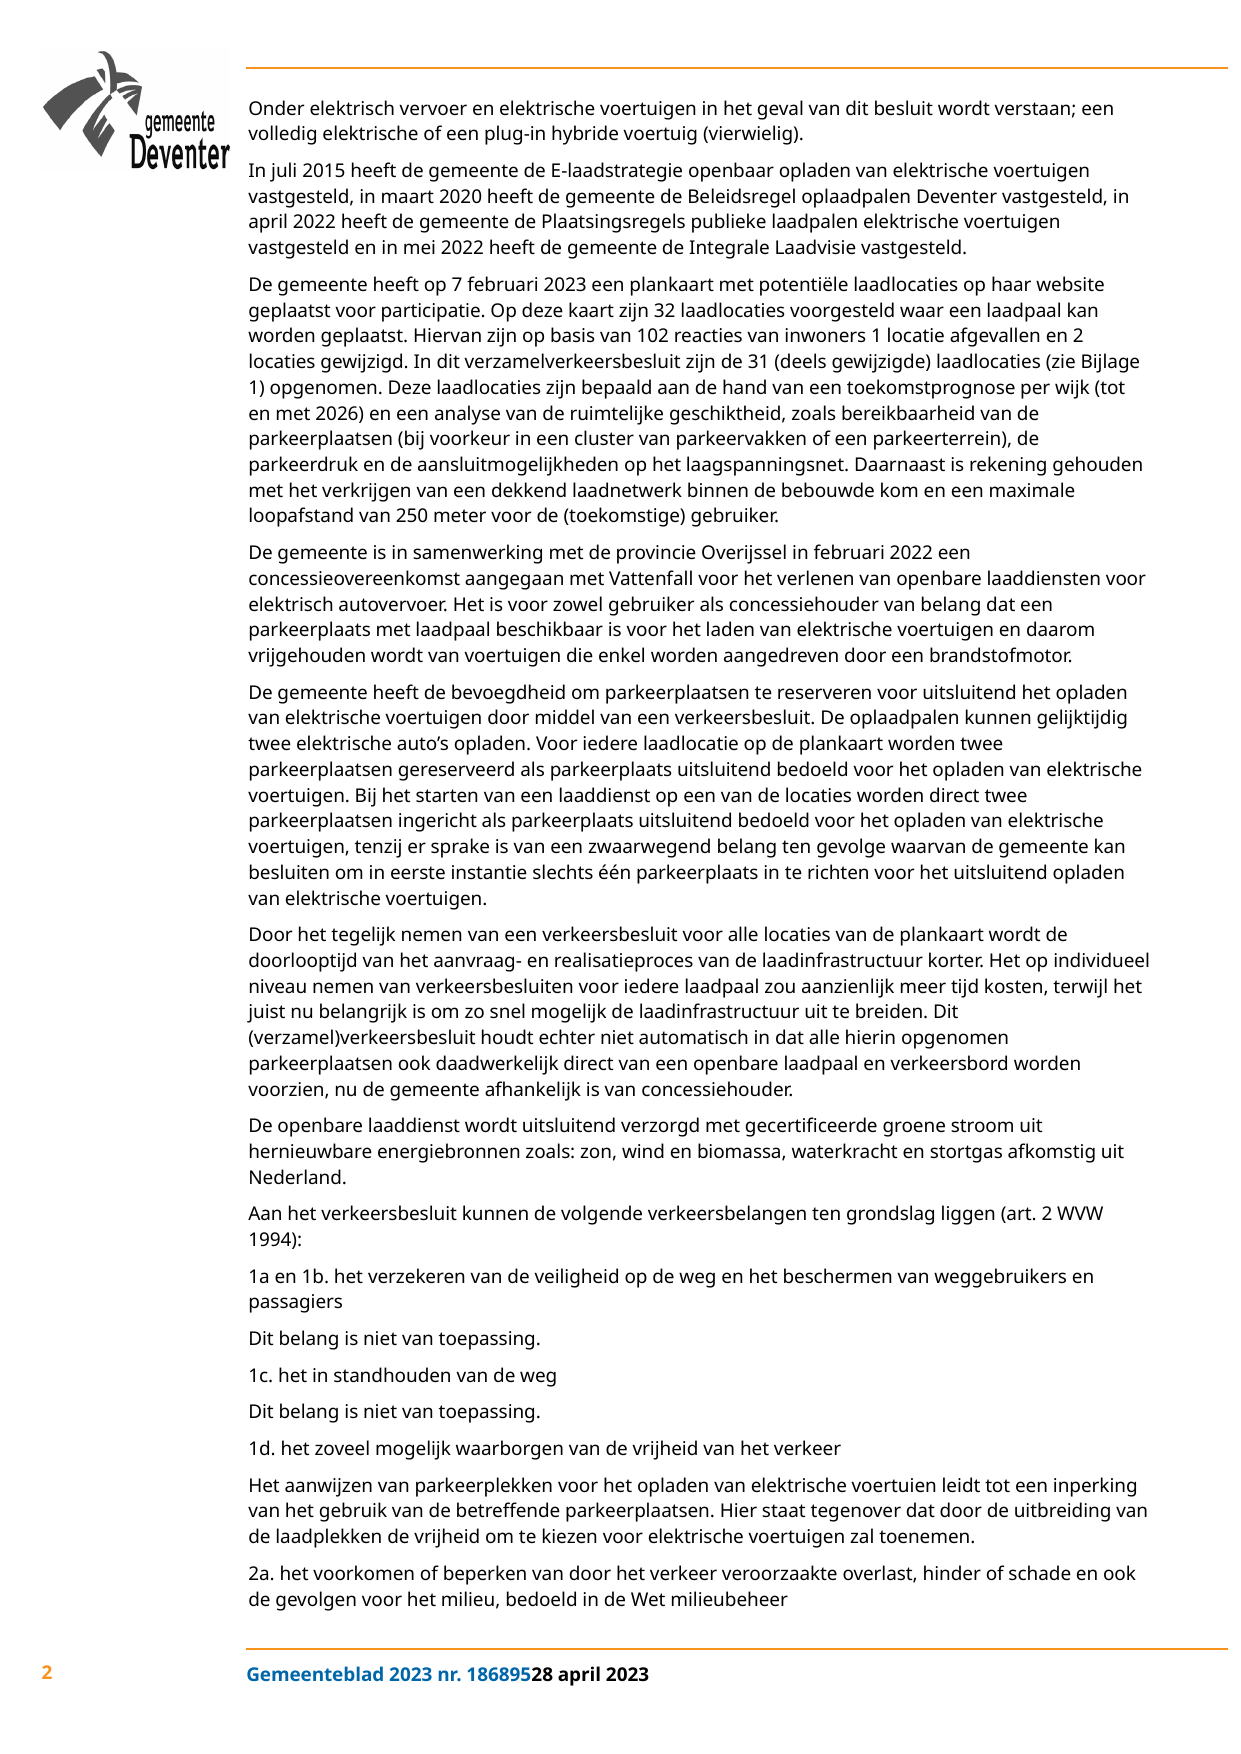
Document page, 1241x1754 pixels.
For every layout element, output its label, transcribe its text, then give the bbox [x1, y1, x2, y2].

text Aan het verkeersbesluit kunnen de volgende verkeersbelangen ten grondslag liggen (art. 2 WVW 1994): [248, 1201, 1152, 1252]
text Het aanwijzen van parkeerplekken voor het opladen van elektrische voertuien leidt tot een inperking van het gebruik van de betreffende parkeerplaatsen. Hier staat tegenover dat door de uitbreiding van de laadplekken de vrijheid om te kiezen voor elektrische voertuigen zal toenemen. [248, 1472, 1152, 1549]
text De openbare laaddienst wordt uitsluitend verzorgd met gecertificeerde groene stroom uit hernieuwbare energiebronnen zoals: zon, wind en biomassa, waterkracht en stortgas afkomstig uit Nederland. [248, 1112, 1152, 1189]
text 1c. het in standhouden van de weg [248, 1362, 1152, 1388]
text 2a. het voorkomen of beperken van door het verkeer veroorzaakte overlast, hinder of schade en ook de gevolgen voor het milieu, bedoeld in de Wet milieubeheer [248, 1560, 1152, 1612]
text Onder elektrisch vervoer en elektrische voertuigen in het geval van dit besluit wordt verstaan; een volledig elektrische of een plug-in hybride voertuig (vierwielig). [248, 95, 1152, 146]
text Door het tegelijk nemen van een verkeersbesluit voor alle locaties van de plankaart wordt de doorlooptijd van het aanvraag- en realisatieproces van de laadinfrastructuur korter. Het op individueel niveau nemen van verkeersbesluiten voor iedere laadpaal zou aanzienlijk meer tijd kosten, terwijl het juist nu belangrijk is om zo snel mogelijk de laadinfrastructuur uit te breiden. Dit (verzamel)verkeersbesluit houdt echter niet automatisch in dat alle hierin opgenomen parkeerplaatsen ook daadwerkelijk direct van een openbare laadpaal en verkeersbord worden voorzien, nu de gemeente afhankelijk is van concessiehouder. [248, 921, 1152, 1101]
text De gemeente heeft op 7 februari 2023 een plankaart met potentiële laadlocaties op haar website geplaatst voor participatie. Op deze kaart zijn 32 laadlocaties voorgesteld waar een laadpaal kan worden geplaatst. Hiervan zijn op basis van 102 reacties van inwoners 1 locatie afgevallen en 2 locaties gewijzigd. In dit verzamelverkeersbesluit zijn de 31 (deels gewijzigde) laadlocaties (zie Bijlage 1) opgenomen. Deze laadlocaties zijn bepaald aan de hand van een toekomstprognose per wijk (tot en met 2026) en een analyse van de ruimtelijke geschiktheid, zoals bereikbaarheid van de parkeerplaatsen (bij voorkeur in een cluster van parkeervakken of een parkeerterrein), de parkeerdruk en de aansluitmogelijkheden op het laagspanningsnet. Daarnaast is rekening gehouden met het verkrijgen van een dekkend laadnetwerk binnen de bebouwde kom en een maximale loopafstand van 250 meter voor de (toekomstige) gebruiker. [248, 271, 1152, 528]
text De gemeente is in samenwerking met de provincie Overijssel in februari 2022 een concessieovereenkomst aangegaan met Vattenfall voor het verlenen van openbare laaddiensten voor elektrisch autovervoer. Het is voor zowel gebruiker als concessiehouder van belang dat een parkeerplaats met laadpaal beschikbaar is voor het laden van elektrische voertuigen en daarom vrijgehouden wordt van voertuigen die enkel worden aangedreven door een brandstofmotor. [248, 539, 1152, 668]
text 1d. het zoveel mogelijk waarborgen van de vrijheid van het verkeer [248, 1435, 1152, 1461]
text De gemeente heeft de bevoegdheid om parkeerplaatsen te reserveren voor uitsluitend het opladen van elektrische voertuigen door middel van een verkeersbesluit. De oplaadpalen kunnen gelijktijdig twee elektrische auto’s opladen. Voor iedere laadlocatie op de plankaart worden twee parkeerplaatsen gereserveerd als parkeerplaats uitsluitend bedoeld voor het opladen van elektrische voertuigen. Bij het starten van een laaddienst op een van de locaties worden direct twee parkeerplaatsen ingericht als parkeerplaats uitsluitend bedoeld voor het opladen van elektrische voertuigen, tenzij er sprake is van een zwaarwegend belang ten gevolge waarvan de gemeente kan besluiten om in eerste instantie slechts één parkeerplaats in te richten voor het uitsluitend opladen van elektrische voertuigen. [248, 679, 1152, 910]
text In juli 2015 heeft de gemeente de E-laadstrategie openbaar opladen van elektrische voertuigen vastgesteld, in maart 2020 heeft de gemeente de Beleidsregel oplaadpalen Deventer vastgesteld, in april 2022 heeft de gemeente de Plaatsingsregels publieke laadpalen elektrische voertuigen vastgesteld en in mei 2022 heeft de gemeente de Integrale Laadvisie vastgesteld. [248, 157, 1152, 260]
picture [41, 47, 231, 172]
text 1a en 1b. het verzekeren van de veiligheid op de weg en het beschermen van weggebruikers en passagiers [248, 1263, 1152, 1314]
text Dit belang is niet van toepassing. [248, 1399, 1152, 1424]
text Dit belang is niet van toepassing. [248, 1325, 1152, 1351]
